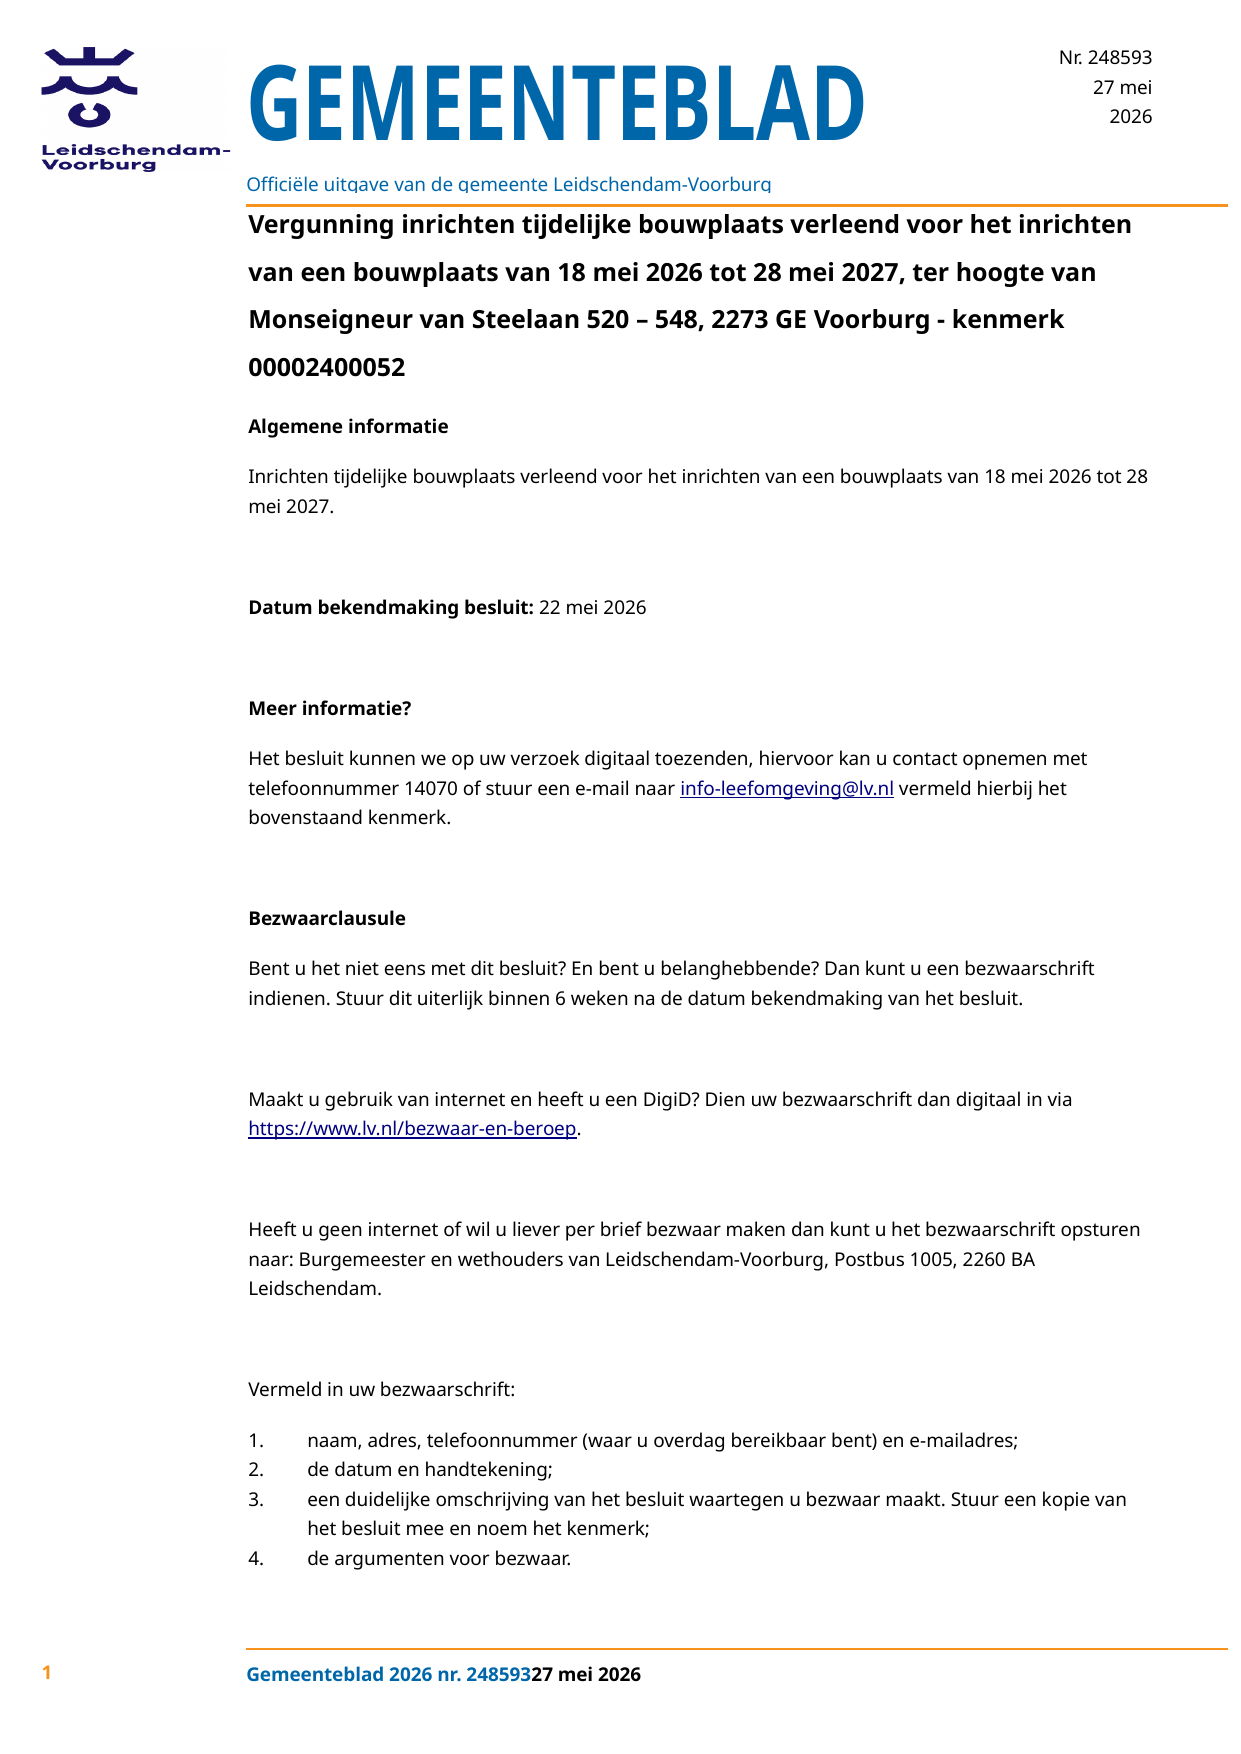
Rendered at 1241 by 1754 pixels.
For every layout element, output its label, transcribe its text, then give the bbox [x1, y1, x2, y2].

picture [41, 47, 231, 172]
list een duidelijke omschrijving van het besluit waartegen u bezwaar maakt. Stuur een kopie van het besluit mee en noem het kenmerk; [248, 1486, 1152, 1541]
list naam, adres, telefoonnummer (waar u overdag bereikbaar bent) en e-mailadres; [248, 1427, 1152, 1453]
list de argumenten voor bezwaar. [248, 1545, 1152, 1571]
text Heeft u geen internet of wil u liever per brief bezwaar maken dan kunt u het bezwaarschrift opsturen naar: Burgemeester en wethouders van Leidschendam-Voorburg, Postbus 1005, 2260 BA Leidschendam. [248, 1216, 1152, 1301]
text Meer informatie? [248, 695, 1152, 721]
text Vergunning inrichten tijdelijke bouwplaats verleend voor het inrichten van een bouwplaats van 18 mei 2026 tot 28 mei 2027, ter hoogte van Monseigneur van Steelaan 520 – 548, 2273 GE Voorburg - kenmerk 00002400052 [248, 207, 1152, 384]
text Datum bekendmaking besluit: 22 mei 2026 [248, 594, 1152, 620]
text Algemene informatie [248, 413, 1152, 439]
text Vermeld in uw bezwaarschrift: [248, 1376, 1152, 1402]
text Bent u het niet eens met dit besluit? En bent u belanghebbende? Dan kunt u een bezwaarschrift indienen. Stuur dit uiterlijk binnen 6 weken na de datum bekendmaking van het besluit. [248, 956, 1152, 1011]
text Bezwaarclausule [248, 905, 1152, 931]
text Maakt u gebruik van internet en heeft u een DigiD? Dien uw bezwaarschrift dan digitaal in via https://www.lv.nl/bezwaar-en-beroep. [248, 1086, 1152, 1141]
text Het besluit kunnen we op uw verzoek digitaal toezenden, hiervoor kan u contact opnemen met telefoonnummer 14070 of stuur een e-mail naar info-leefomgeving@lv.nl vermeld hierbij het bovenstaand kenmerk. [248, 745, 1152, 830]
list de datum en handtekening; [248, 1456, 1152, 1482]
text Inrichten tijdelijke bouwplaats verleend voor het inrichten van een bouwplaats van 18 mei 2026 tot 28 mei 2027. [248, 463, 1152, 519]
